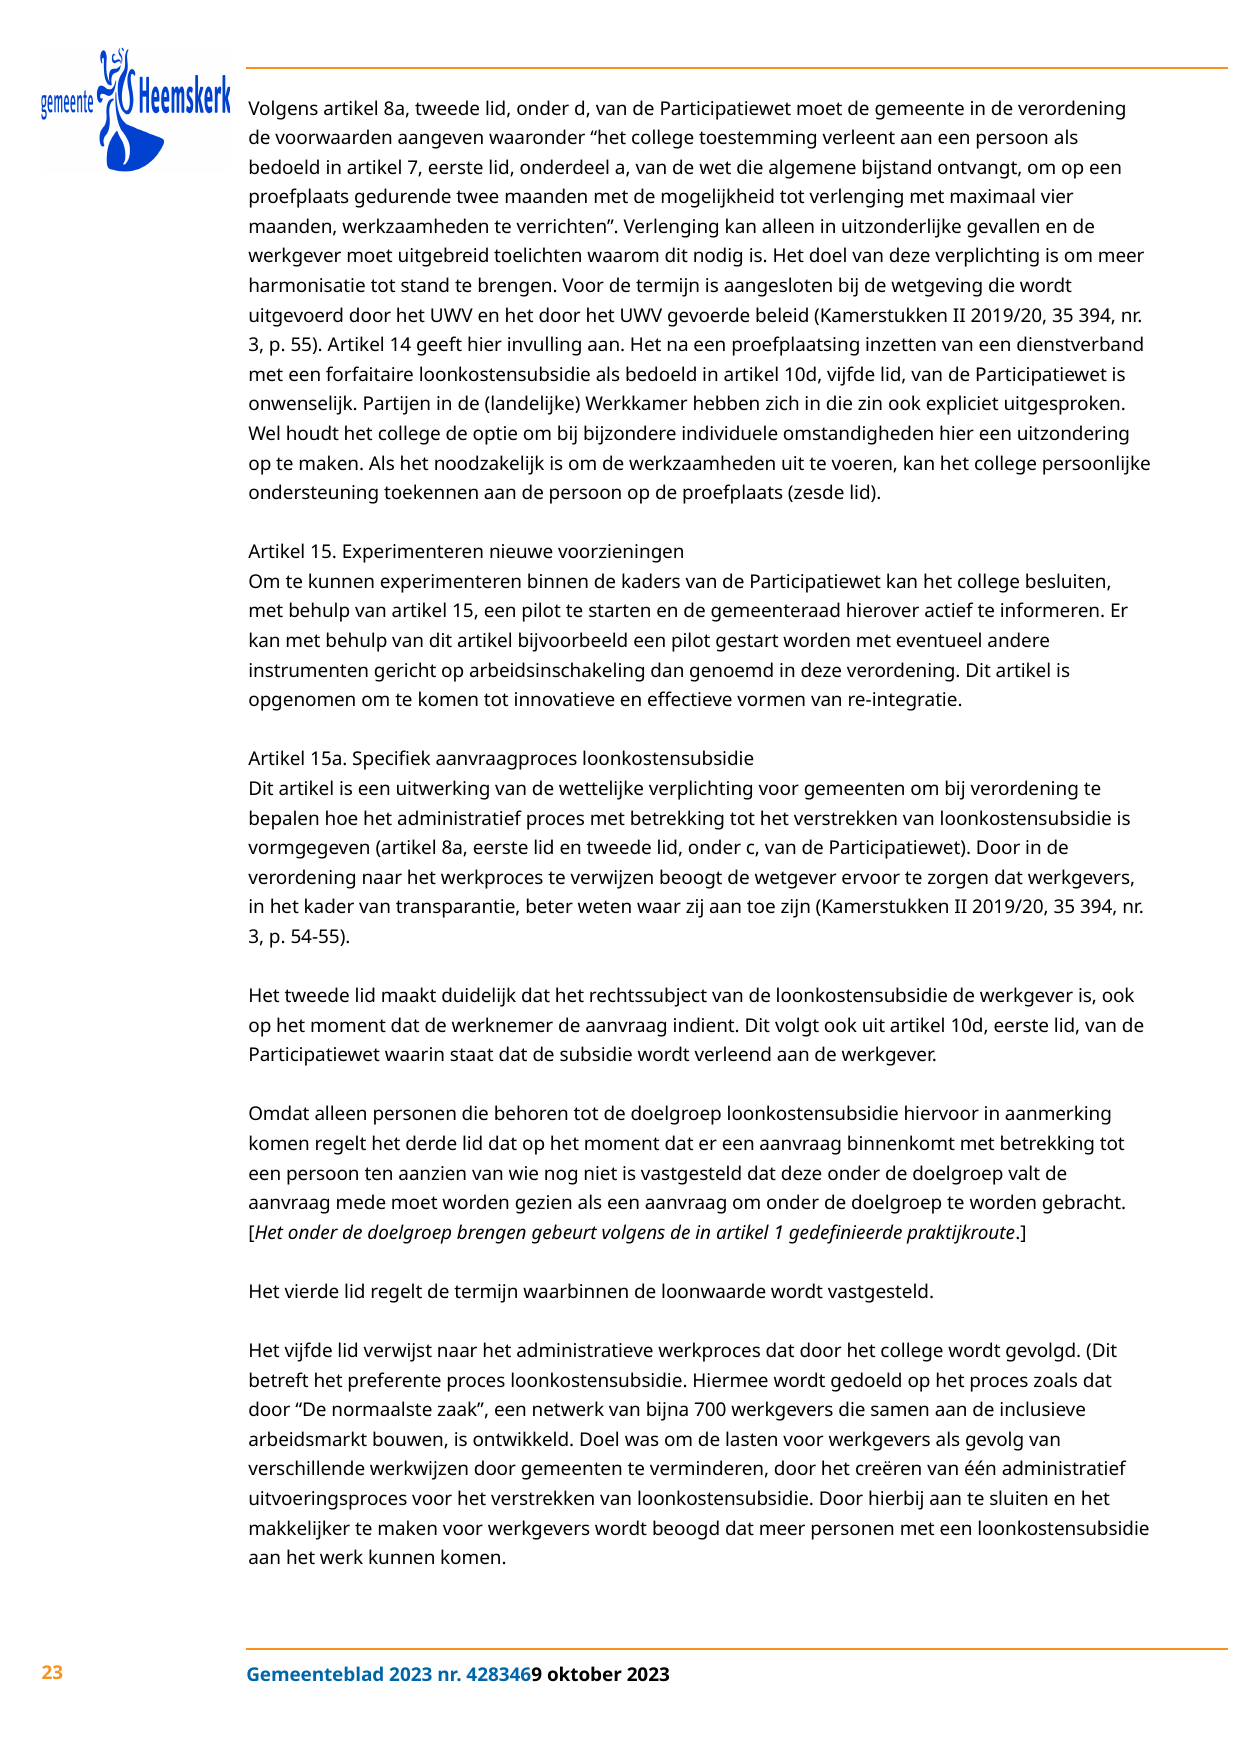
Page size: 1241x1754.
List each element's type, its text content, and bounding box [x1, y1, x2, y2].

text Om te kunnen experimenteren binnen de kaders van de Participatiewet kan het college besluiten, met behulp van artikel 15, een pilot te starten en de gemeenteraad hierover actief te informeren. Er kan met behulp van dit artikel bijvoorbeeld een pilot gestart worden met eventueel andere instrumenten gericht op arbeidsinschakeling dan genoemd in deze verordening. Dit artikel is opgenomen om te komen tot innovatieve en effectieve vormen van re-integratie. [248, 568, 1152, 712]
picture [41, 47, 231, 172]
text Omdat alleen personen die behoren tot de doelgroep loonkostensubsidie hiervoor in aanmerking komen regelt het derde lid dat op het moment dat er een aanvraag binnenkomt met betrekking tot een persoon ten aanzien van wie nog niet is vastgesteld dat deze onder de doelgroep valt de aanvraag mede moet worden gezien als een aanvraag om onder de doelgroep te worden gebracht. [Het onder de doelgroep brengen gebeurt volgens de in artikel 1 gedefinieerde praktijkroute.] [248, 1101, 1152, 1245]
text Het vijfde lid verwijst naar het administratieve werkproces dat door het college wordt gevolgd. (Dit betreft het preferente proces loonkostensubsidie. Hiermee wordt gedoeld op het proces zoals dat door “De normaalste zaak”, een netwerk van bijna 700 werkgevers die samen aan de inclusieve arbeidsmarkt bouwen, is ontwikkeld. Doel was om de lasten voor werkgevers als gevolg van verschillende werkwijzen door gemeenten te verminderen, door het creëren van één administratief uitvoeringsproces voor het verstrekken van loonkostensubsidie. Door hierbij aan te sluiten en het makkelijker te maken voor werkgevers wordt beoogd dat meer personen met een loonkostensubsidie aan het werk kunnen komen. [248, 1337, 1152, 1570]
text Artikel 15. Experimenteren nieuwe voorzieningen [248, 538, 1152, 564]
text Het tweede lid maakt duidelijk dat het rechtssubject van de loonkostensubsidie de werkgever is, ook op het moment dat de werknemer de aanvraag indient. Dit volgt ook uit artikel 10d, eerste lid, van de Participatiewet waarin staat dat de subsidie wordt verleend aan de werkgever. [248, 982, 1152, 1067]
text Artikel 15a. Specifiek aanvraagproces loonkostensubsidie [248, 746, 1152, 771]
text Dit artikel is een uitwerking van de wettelijke verplichting voor gemeenten om bij verordening te bepalen hoe het administratief proces met betrekking tot het verstrekken van loonkostensubsidie is vormgegeven (artikel 8a, eerste lid en tweede lid, onder c, van de Participatiewet). Door in de verordening naar het werkproces te verwijzen beoogt de wetgever ervoor te zorgen dat werkgevers, in het kader van transparantie, beter weten waar zij aan toe zijn (Kamerstukken II 2019/20, 35 394, nr. 3, p. 54-55). [248, 775, 1152, 949]
text Het vierde lid regelt de termijn waarbinnen de loonwaarde wordt vastgesteld. [248, 1278, 1152, 1304]
text Volgens artikel 8a, tweede lid, onder d, van de Participatiewet moet de gemeente in de verordening de voorwaarden aangeven waaronder “het college toestemming verleent aan een persoon als bedoeld in artikel 7, eerste lid, onderdeel a, van de wet die algemene bijstand ontvangt, om op een proefplaats gedurende twee maanden met de mogelijkheid tot verlenging met maximaal vier maanden, werkzaamheden te verrichten”. Verlenging kan alleen in uitzonderlijke gevallen en de werkgever moet uitgebreid toelichten waarom dit nodig is. Het doel van deze verplichting is om meer harmonisatie tot stand te brengen. Voor de termijn is aangesloten bij de wetgeving die wordt uitgevoerd door het UWV en het door het UWV gevoerde beleid (Kamerstukken II 2019/20, 35 394, nr. 3, p. 55). Artikel 14 geeft hier invulling aan. Het na een proefplaatsing inzetten van een dienstverband met een forfaitaire loonkostensubsidie als bedoeld in artikel 10d, vijfde lid, van de Participatiewet is onwenselijk. Partijen in de (landelijke) Werkkamer hebben zich in die zin ook expliciet uitgesproken. Wel houdt het college de optie om bij bijzondere individuele omstandigheden hier een uitzondering op te maken. Als het noodzakelijk is om de werkzaamheden uit te voeren, kan het college persoonlijke ondersteuning toekennen aan de persoon op de proefplaats (zesde lid). [248, 95, 1152, 505]
